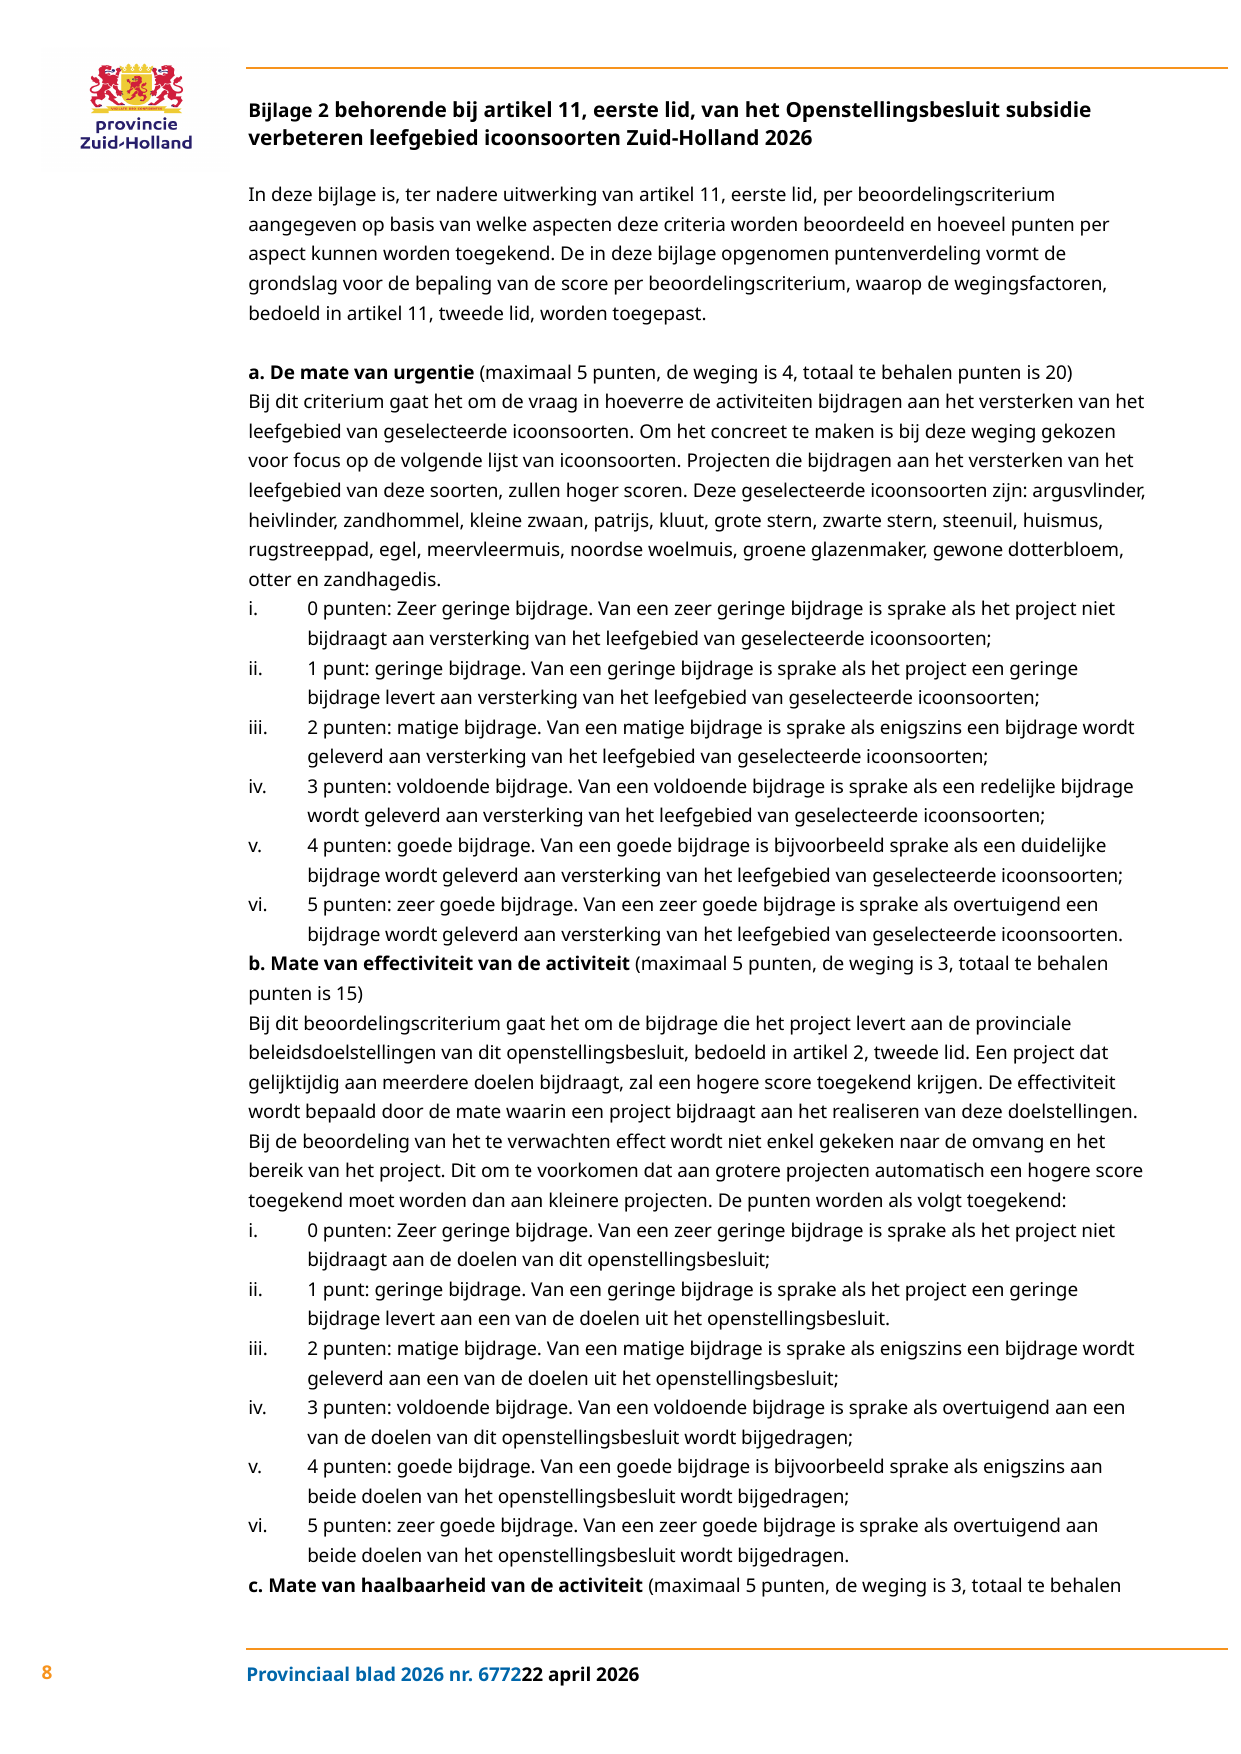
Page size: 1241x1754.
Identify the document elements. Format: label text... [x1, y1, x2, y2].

list 2 punten: matige bijdrage. Van een matige bijdrage is sprake als enigszins een bijdrage wordt geleverd aan een van de doelen uit het openstellingsbesluit; [248, 1335, 1152, 1390]
text c. Mate van haalbaarheid van de activiteit (maximaal 5 punten, de weging is 3, totaal te behalen [248, 1572, 1152, 1597]
text In deze bijlage is, ter nadere uitwerking van artikel 11, eerste lid, per beoordelingscriterium aangegeven op basis van welke aspecten deze criteria worden beoordeeld en hoeveel punten per aspect kunnen worden toegekend. De in deze bijlage opgenomen puntenverdeling vormt de grondslag voor de bepaling van de score per beoordelingscriterium, waarop de wegingsfactoren, bedoeld in artikel 11, tweede lid, worden toegepast. [248, 181, 1152, 325]
list 4 punten: goede bijdrage. Van een goede bijdrage is bijvoorbeeld sprake als een duidelijke bijdrage wordt geleverd aan versterking van het leefgebied van geselecteerde icoonsoorten; [248, 832, 1152, 887]
list 1 punt: geringe bijdrage. Van een geringe bijdrage is sprake als het project een geringe bijdrage levert aan versterking van het leefgebied van geselecteerde icoonsoorten; [248, 655, 1152, 710]
list 0 punten: Zeer geringe bijdrage. Van een zeer geringe bijdrage is sprake als het project niet bijdraagt aan de doelen van dit openstellingsbesluit; [248, 1217, 1152, 1272]
list 2 punten: matige bijdrage. Van een matige bijdrage is sprake als enigszins een bijdrage wordt geleverd aan versterking van het leefgebied van geselecteerde icoonsoorten; [248, 714, 1152, 769]
list 3 punten: voldoende bijdrage. Van een voldoende bijdrage is sprake als overtuigend aan een van de doelen van dit openstellingsbesluit wordt bijgedragen; [248, 1394, 1152, 1449]
text Bijlage 2 behorende bij artikel 11, eerste lid, van het Openstellingsbesluit subsidie verbeteren leefgebied icoonsoorten Zuid-Holland 2026 [248, 95, 1152, 152]
text a. De mate van urgentie (maximaal 5 punten, de weging is 4, totaal te behalen punten is 20) [248, 359, 1152, 384]
text Bij dit beoordelingscriterium gaat het om de bijdrage die het project levert aan de provinciale beleidsdoelstellingen van dit openstellingsbesluit, bedoeld in artikel 2, tweede lid. Een project dat gelijktijdig aan meerdere doelen bijdraagt, zal een hogere score toegekend krijgen. De effectiviteit wordt bepaald door de mate waarin een project bijdraagt aan het realiseren van deze doelstellingen. Bij de beoordeling van het te verwachten effect wordt niet enkel gekeken naar de omvang en het bereik van het project. Dit om te voorkomen dat aan grotere projecten automatisch een hogere score toegekend moet worden dan aan kleinere projecten. De punten worden als volgt toegekend: [248, 1010, 1152, 1213]
list 1 punt: geringe bijdrage. Van een geringe bijdrage is sprake als het project een geringe bijdrage levert aan een van de doelen uit het openstellingsbesluit. [248, 1276, 1152, 1331]
list 5 punten: zeer goede bijdrage. Van een zeer goede bijdrage is sprake als overtuigend aan beide doelen van het openstellingsbesluit wordt bijgedragen. [248, 1513, 1152, 1568]
text Bij dit criterium gaat het om de vraag in hoeverre de activiteiten bijdragen aan het versterken van het leefgebied van geselecteerde icoonsoorten. Om het concreet te maken is bij deze weging gekozen voor focus op de volgende lijst van icoonsoorten. Projecten die bijdragen aan het versterken van het leefgebied van deze soorten, zullen hoger scoren. Deze geselecteerde icoonsoorten zijn: argusvlinder, heivlinder, zandhommel, kleine zwaan, patrijs, kluut, grote stern, zwarte stern, steenuil, huismus, rugstreeppad, egel, meervleermuis, noordse woelmuis, groene glazenmaker, gewone dotterbloem, otter en zandhagedis. [248, 388, 1152, 592]
list 4 punten: goede bijdrage. Van een goede bijdrage is bijvoorbeeld sprake als enigszins aan beide doelen van het openstellingsbesluit wordt bijgedragen; [248, 1453, 1152, 1509]
list 5 punten: zeer goede bijdrage. Van een zeer goede bijdrage is sprake als overtuigend een bijdrage wordt geleverd aan versterking van het leefgebied van geselecteerde icoonsoorten. [248, 891, 1152, 947]
text b. Mate van effectiviteit van de activiteit (maximaal 5 punten, de weging is 3, totaal te behalen punten is 15) [248, 951, 1152, 1006]
list 0 punten: Zeer geringe bijdrage. Van een zeer geringe bijdrage is sprake als het project niet bijdraagt aan versterking van het leefgebied van geselecteerde icoonsoorten; [248, 596, 1152, 651]
picture [41, 47, 231, 172]
list 3 punten: voldoende bijdrage. Van een voldoende bijdrage is sprake als een redelijke bijdrage wordt geleverd aan versterking van het leefgebied van geselecteerde icoonsoorten; [248, 773, 1152, 828]
